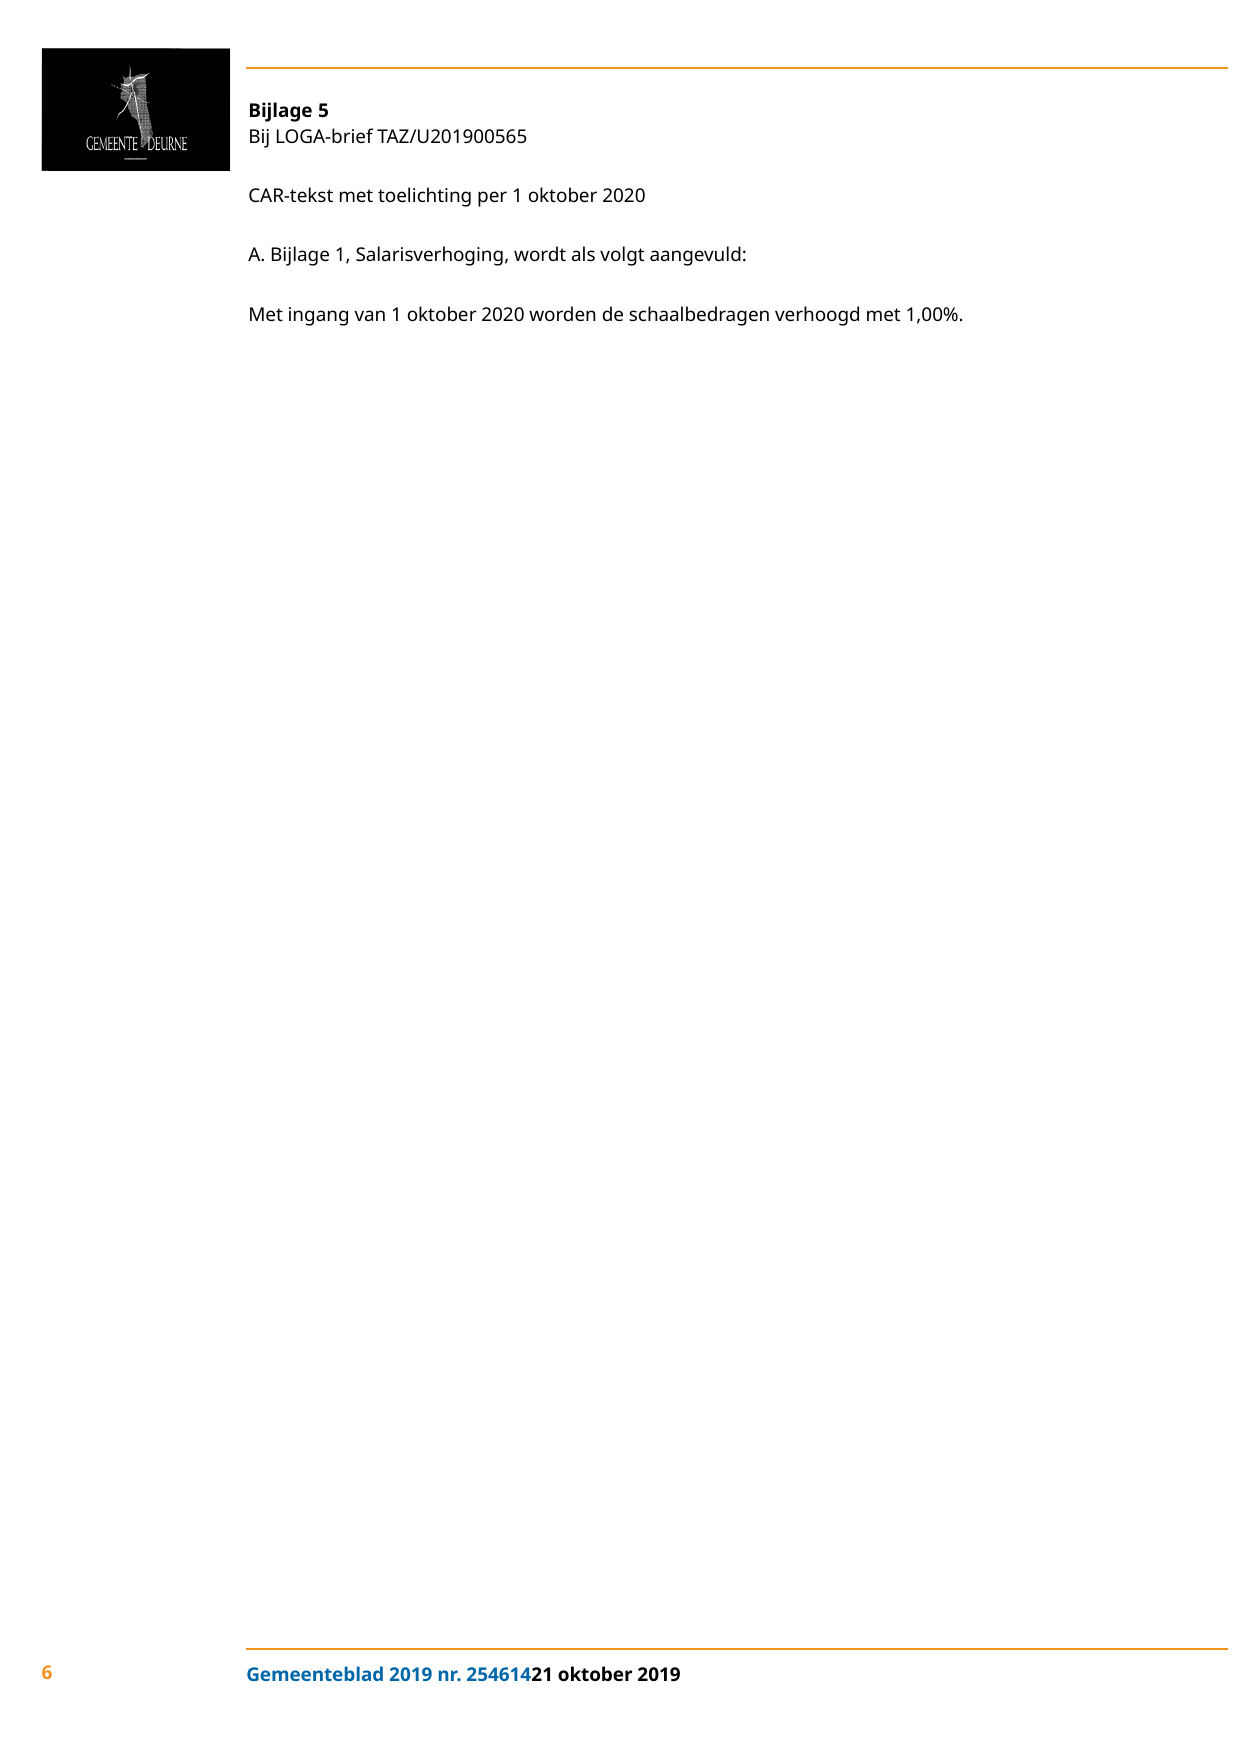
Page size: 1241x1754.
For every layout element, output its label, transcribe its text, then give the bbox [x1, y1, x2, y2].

text CAR-tekst met toelichting per 1 oktober 2020 [248, 182, 1152, 208]
text Bijlage 5 [248, 95, 1152, 123]
text Met ingang van 1 oktober 2020 worden de schaalbedragen verhoogd met 1,00%. [248, 301, 1152, 327]
text Bij LOGA-brief TAZ/U201900565 [248, 123, 1152, 149]
text A. Bijlage 1, Salarisverhoging, wordt als volgt aangevuld: [248, 242, 1152, 267]
picture [41, 47, 231, 172]
